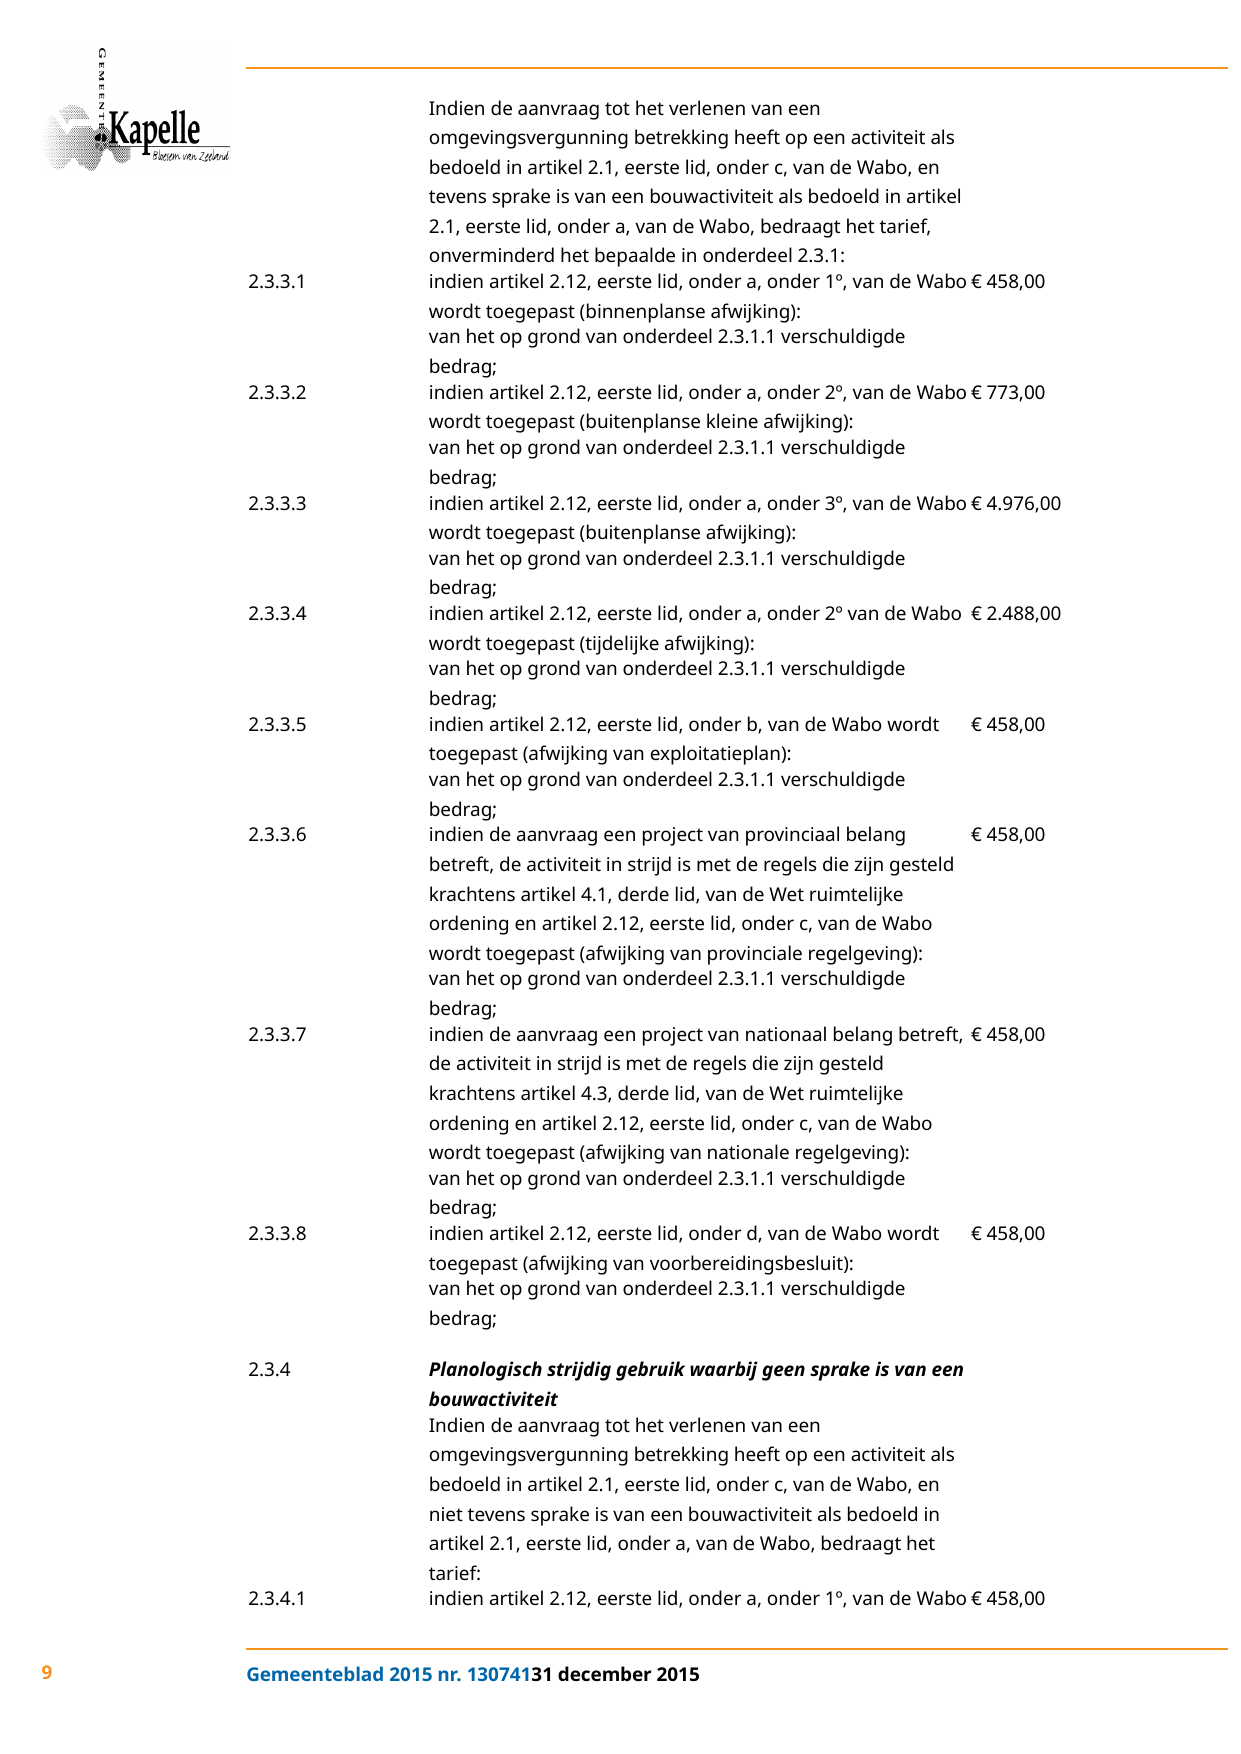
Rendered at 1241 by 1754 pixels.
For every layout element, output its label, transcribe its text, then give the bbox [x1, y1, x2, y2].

table_cell van het op grond van onderdeel 2.3.1.1 verschuldigde bedrag; [429, 1276, 971, 1331]
table_cell 2.3.3.1 [248, 269, 429, 324]
table_cell van het op grond van onderdeel 2.3.1.1 verschuldigde bedrag; [429, 545, 971, 600]
table_cell [248, 434, 429, 490]
table_cell indien artikel 2.12, eerste lid, onder d, van de Wabo wordt toegepast (afwijking van voorbereidingsbesluit): [429, 1220, 971, 1276]
table_cell [248, 1331, 429, 1357]
table_cell 2.3.3.6 [248, 822, 429, 966]
table_cell 2.3.3.3 [248, 490, 429, 545]
table_cell [248, 966, 429, 1021]
table_cell [971, 1357, 1152, 1412]
table_cell van het op grond van onderdeel 2.3.1.1 verschuldigde bedrag; [429, 766, 971, 822]
table_cell [971, 966, 1152, 1021]
table_cell indien de aanvraag een project van provinciaal belang betreft, de activiteit in strijd is met de regels die zijn gesteld krachtens artikel 4.1, derde lid, van de Wet ruimtelijke ordening en artikel 2.12, eerste lid, onder c, van de Wabo wordt toegepast (afwijking van provinciale regelgeving): [429, 822, 971, 966]
table_cell indien artikel 2.12, eerste lid, onder a, onder 1º, van de Wabo [429, 1586, 971, 1611]
table_cell 2.3.3.4 [248, 600, 429, 656]
table_cell van het op grond van onderdeel 2.3.1.1 verschuldigde bedrag; [429, 324, 971, 379]
table_cell [429, 1331, 971, 1357]
table_cell 2.3.4 [248, 1357, 429, 1412]
table_cell Indien de aanvraag tot het verlenen van een omgevingsvergunning betrekking heeft op een activiteit als bedoeld in artikel 2.1, eerste lid, onder c, van de Wabo, en niet tevens sprake is van een bouwactiviteit als bedoeld in artikel 2.1, eerste lid, onder a, van de Wabo, bedraagt het tarief: [429, 1412, 971, 1586]
table_cell € 458,00 [971, 1586, 1152, 1611]
table_cell [971, 766, 1152, 822]
table_cell [971, 656, 1152, 711]
picture [41, 47, 231, 172]
table_cell [248, 1165, 429, 1220]
table_cell [971, 1331, 1152, 1357]
table_cell 2.3.3.5 [248, 711, 429, 766]
table_cell van het op grond van onderdeel 2.3.1.1 verschuldigde bedrag; [429, 1165, 971, 1220]
table_cell indien artikel 2.12, eerste lid, onder a, onder 1º, van de Wabo wordt toegepast (binnenplanse afwijking): [429, 269, 971, 324]
table_cell Indien de aanvraag tot het verlenen van een omgevingsvergunning betrekking heeft op een activiteit als bedoeld in artikel 2.1, eerste lid, onder c, van de Wabo, en tevens sprake is van een bouwactiviteit als bedoeld in artikel 2.1, eerste lid, onder a, van de Wabo, bedraagt het tarief, onverminderd het bepaalde in onderdeel 2.3.1: [429, 95, 971, 268]
table_cell [971, 1276, 1152, 1331]
table_cell indien artikel 2.12, eerste lid, onder b, van de Wabo wordt toegepast (afwijking van exploitatieplan): [429, 711, 971, 766]
table_cell € 458,00 [971, 269, 1152, 324]
table_cell 2.3.3.7 [248, 1021, 429, 1165]
table_cell indien artikel 2.12, eerste lid, onder a, onder 2º, van de Wabo wordt toegepast (buitenplanse kleine afwijking): [429, 379, 971, 434]
table_cell 2.3.3.8 [248, 1220, 429, 1276]
table_cell van het op grond van onderdeel 2.3.1.1 verschuldigde bedrag; [429, 656, 971, 711]
table_cell [248, 324, 429, 379]
table_cell € 4.976,00 [971, 490, 1152, 545]
table_cell € 773,00 [971, 379, 1152, 434]
table_cell 2.3.4.1 [248, 1586, 429, 1611]
table_cell van het op grond van onderdeel 2.3.1.1 verschuldigde bedrag; [429, 434, 971, 490]
table_cell Planologisch strijdig gebruik waarbij geen sprake is van een bouwactiviteit [429, 1357, 971, 1412]
table_cell indien artikel 2.12, eerste lid, onder a, onder 3º, van de Wabo wordt toegepast (buitenplanse afwijking): [429, 490, 971, 545]
table_cell 2.3.3.2 [248, 379, 429, 434]
table_cell [971, 1412, 1152, 1586]
table_cell [971, 324, 1152, 379]
table_cell € 458,00 [971, 711, 1152, 766]
table_cell [971, 545, 1152, 600]
table_cell [971, 95, 1152, 268]
table_cell indien de aanvraag een project van nationaal belang betreft, de activiteit in strijd is met de regels die zijn gesteld krachtens artikel 4.3, derde lid, van de Wet ruimtelijke ordening en artikel 2.12, eerste lid, onder c, van de Wabo wordt toegepast (afwijking van nationale regelgeving): [429, 1021, 971, 1165]
table_cell [971, 1165, 1152, 1220]
table_cell [248, 95, 429, 268]
table_cell [248, 656, 429, 711]
table_cell € 458,00 [971, 822, 1152, 966]
table_cell € 458,00 [971, 1220, 1152, 1276]
table_cell van het op grond van onderdeel 2.3.1.1 verschuldigde bedrag; [429, 966, 971, 1021]
table_cell indien artikel 2.12, eerste lid, onder a, onder 2º van de Wabo wordt toegepast (tijdelijke afwijking): [429, 600, 971, 656]
table_cell [248, 545, 429, 600]
table_cell € 458,00 [971, 1021, 1152, 1165]
table_cell [248, 766, 429, 822]
table_cell [248, 1276, 429, 1331]
table_cell € 2.488,00 [971, 600, 1152, 656]
table_cell [971, 434, 1152, 490]
table_cell [248, 1412, 429, 1586]
